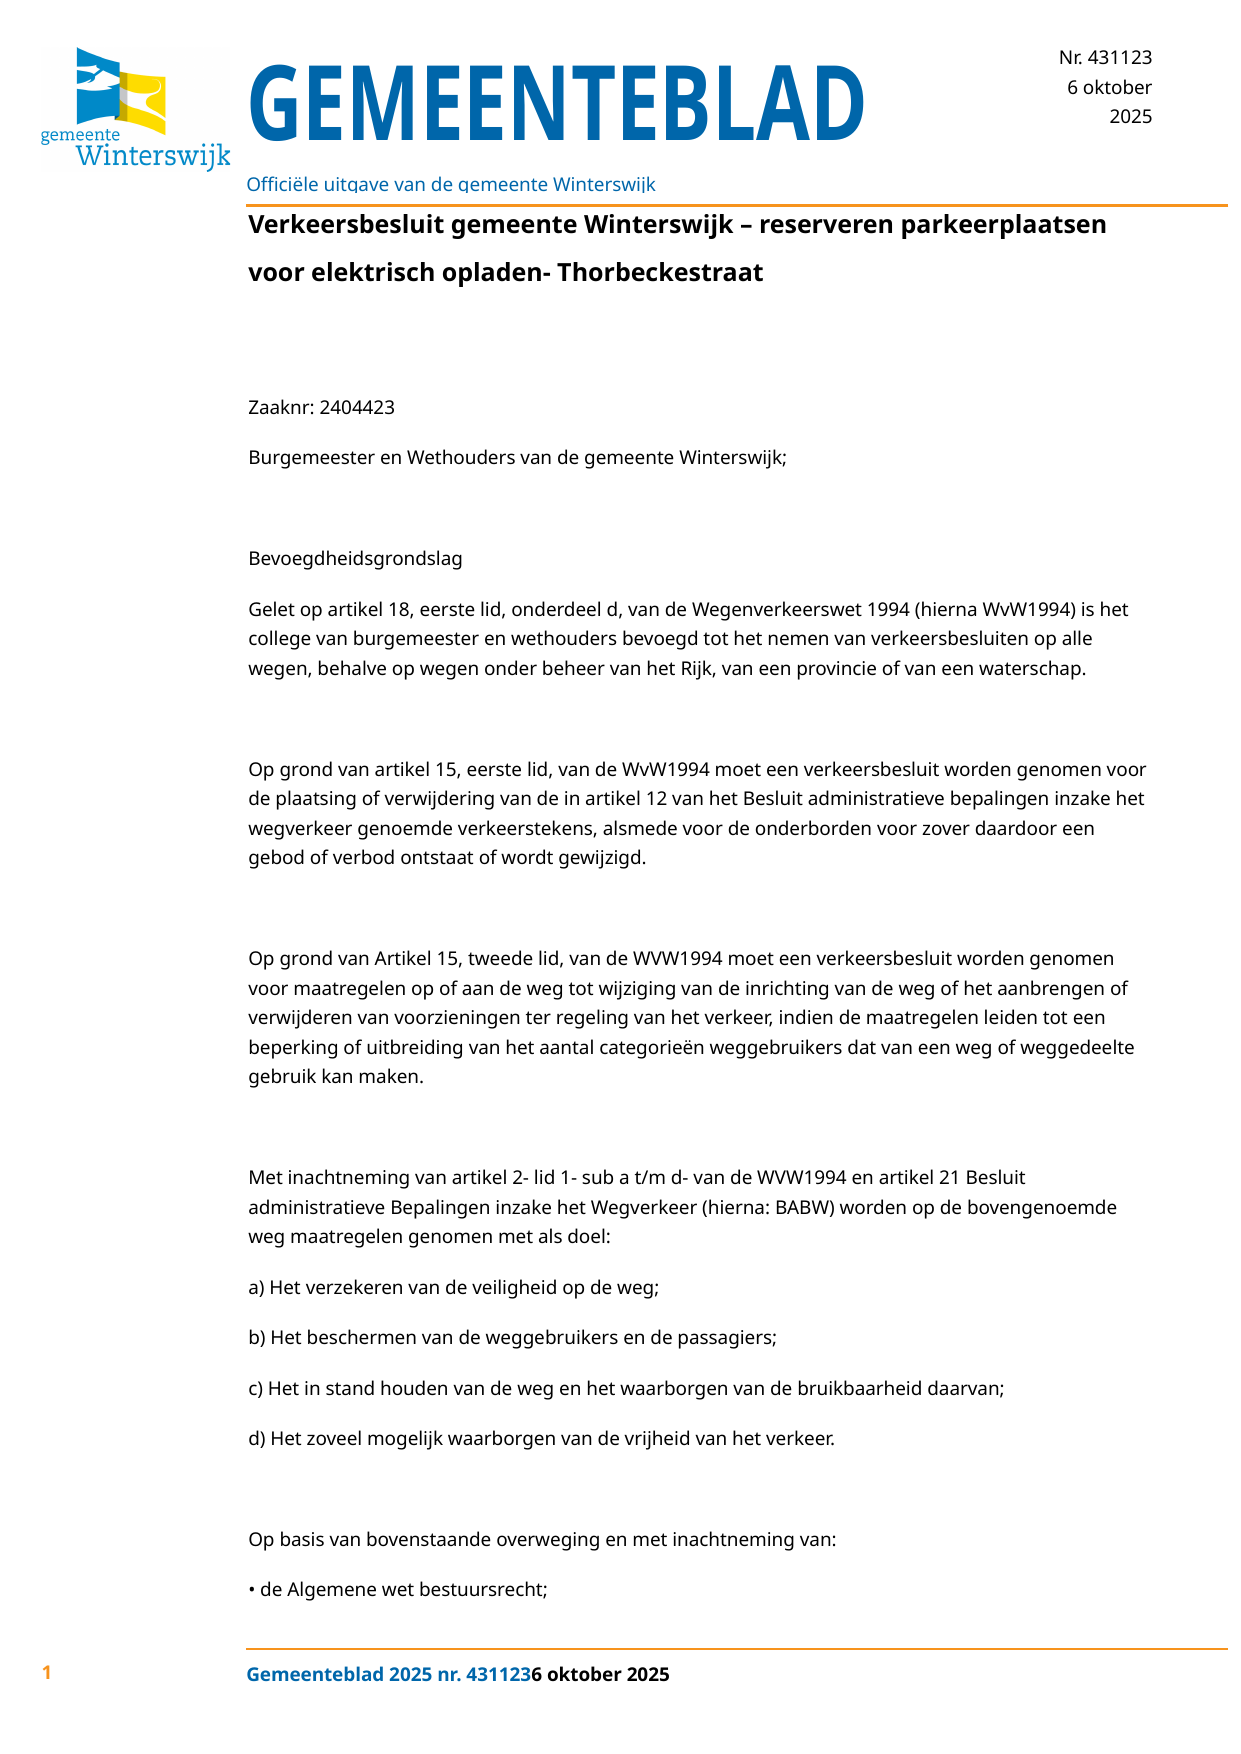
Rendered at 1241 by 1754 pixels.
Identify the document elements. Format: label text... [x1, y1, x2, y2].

text c) Het in stand houden van de weg en het waarborgen van de bruikbaarheid daarvan; [248, 1375, 1152, 1401]
text b) Het beschermen van de weggebruikers en de passagiers; [248, 1324, 1152, 1350]
text Burgemeester en Wethouders van de gemeente Winterswijk; [248, 444, 1152, 470]
text • de Algemene wet bestuursrecht; [248, 1577, 1152, 1602]
text Verkeersbesluit gemeente Winterswijk – reserveren parkeerplaatsen voor elektrisch opladen- Thorbeckestraat [248, 207, 1152, 288]
text Op grond van artikel 15, eerste lid, van de WvW1994 moet een verkeersbesluit worden genomen voor de plaatsing of verwijdering van de in artikel 12 van het Besluit administratieve bepalingen inzake het wegverkeer genoemde verkeerstekens, alsmede voor de onderborden voor zover daardoor een gebod of verbod ontstaat of wordt gewijzigd. [248, 756, 1152, 870]
text d) Het zoveel mogelijk waarborgen van de vrijheid van het verkeer. [248, 1425, 1152, 1451]
text Op grond van Artikel 15, tweede lid, van de WVW1994 moet een verkeersbesluit worden genomen voor maatregelen op of aan de weg tot wijziging van de inrichting van de weg of het aanbrengen of verwijderen van voorzieningen ter regeling van het verkeer, indien de maatregelen leiden tot een beperking of uitbreiding van het aantal categorieën weggebruikers dat van een weg of weggedeelte gebruik kan maken. [248, 945, 1152, 1089]
text Op basis van bovenstaande overweging en met inachtneming van: [248, 1526, 1152, 1552]
picture [41, 47, 231, 172]
text Gelet op artikel 18, eerste lid, onderdeel d, van de Wegenverkeerswet 1994 (hierna WvW1994) is het college van burgemeester en wethouders bevoegd tot het nemen van verkeersbesluiten op alle wegen, behalve op wegen onder beheer van het Rijk, van een provincie of van een waterschap. [248, 596, 1152, 681]
picture [225, 153, 231, 162]
text Bevoegdheidsgrondslag [248, 545, 1152, 571]
text a) Het verzekeren van de veiligheid op de weg; [248, 1274, 1152, 1300]
text Met inachtneming van artikel 2- lid 1- sub a t/m d- van de WVW1994 en artikel 21 Besluit administratieve Bepalingen inzake het Wegverkeer (hierna: BABW) worden op de bovengenoemde weg maatregelen genomen met als doel: [248, 1164, 1152, 1249]
text Zaaknr: 2404423 [248, 394, 1152, 420]
